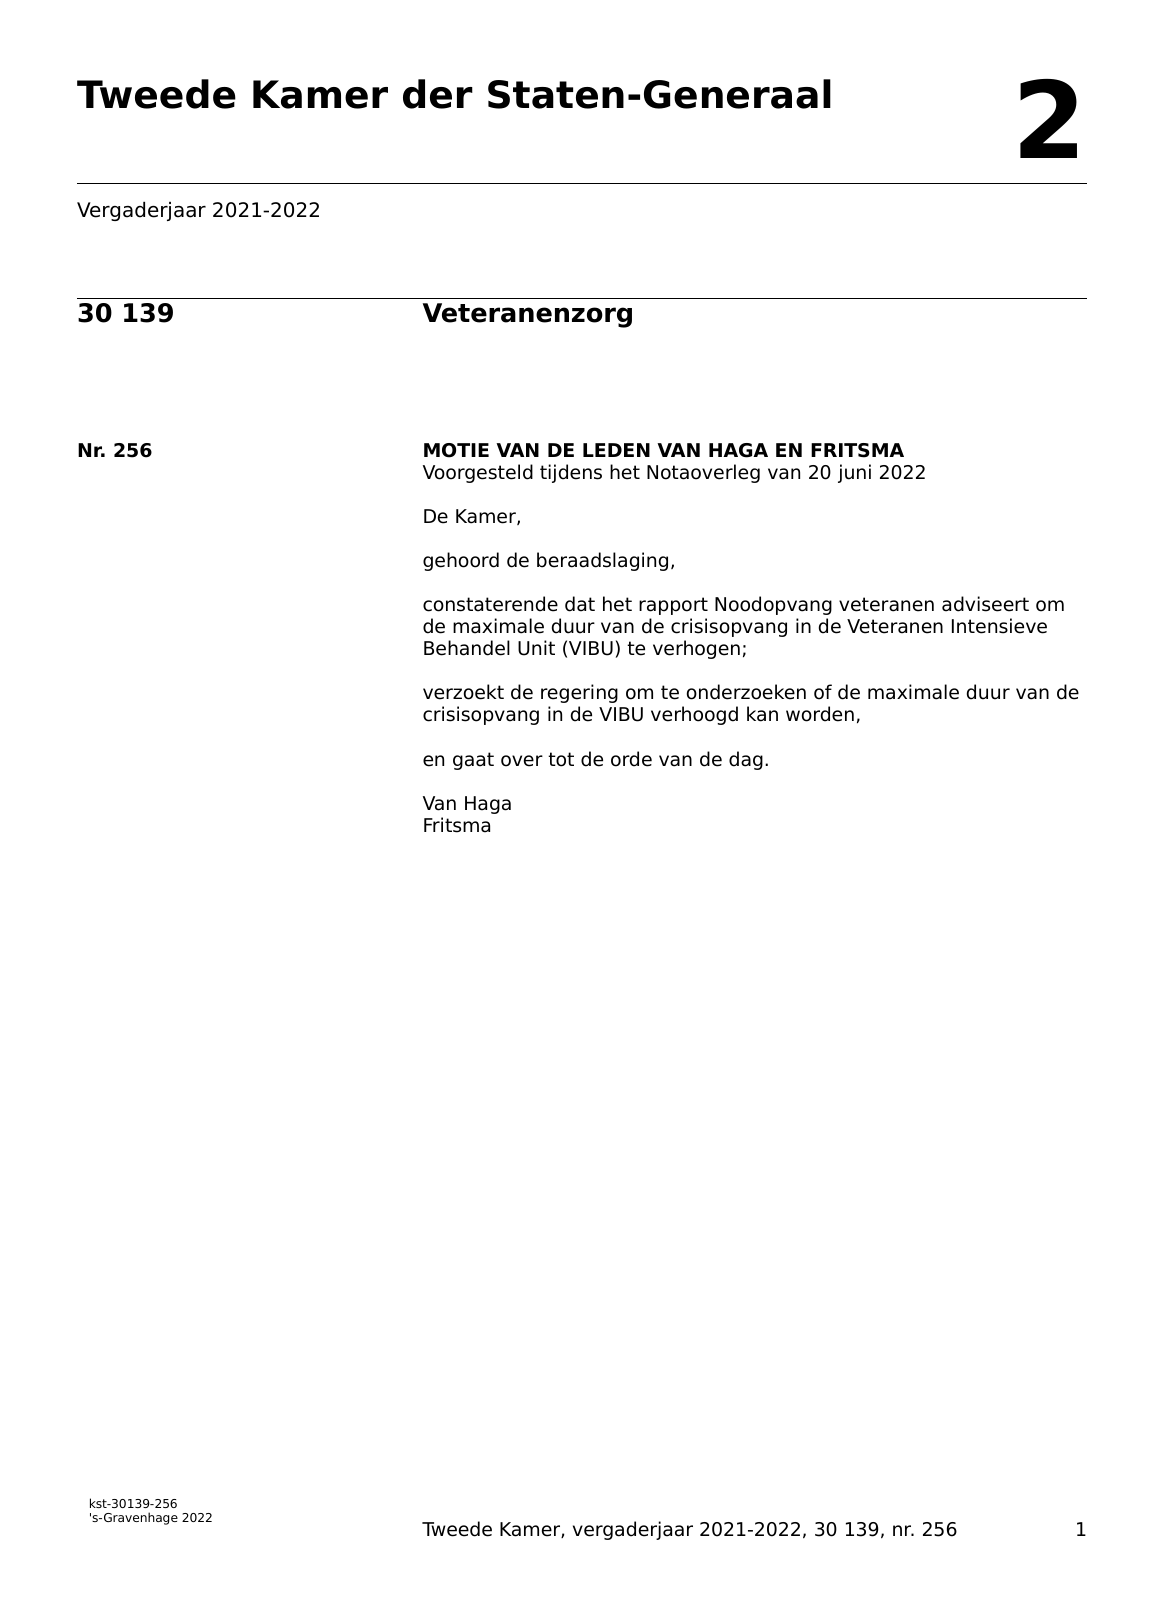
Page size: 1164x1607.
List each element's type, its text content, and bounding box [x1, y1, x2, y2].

text constaterende dat het rapport Noodopvang veteranen adviseert om de maximale duur van de crisisopvang in de Veteranen Intensieve Behandel Unit (VIBU) te verhogen; [422, 594, 1087, 660]
text 's-Gravenhage 2022 [88, 1511, 323, 1525]
text kst-30139-256 [88, 1497, 323, 1511]
table_cell Vergaderjaar 2021-2022 [77, 184, 1087, 298]
text Voorgesteld tijdens het Notaoverleg van 20 juni 2022 [422, 462, 1087, 484]
text en gaat over tot de orde van de dag. [422, 748, 1087, 770]
text Van Haga [422, 793, 1087, 814]
subtitle Nr. 256 MOTIE VAN DE LEDEN VAN HAGA EN FRITSMA [77, 440, 1087, 462]
text gehoord de beraadslaging, [422, 550, 1087, 572]
table_header Tweede Kamer der Staten-Generaal [77, 59, 886, 183]
table_header 2 [886, 59, 1087, 183]
text verzoekt de regering om te onderzoeken of de maximale duur van de crisisopvang in de VIBU verhoogd kan worden, [422, 682, 1087, 726]
text De Kamer, [422, 506, 1087, 528]
text Fritsma [422, 814, 1087, 837]
subtitle 30 139 Veteranenzorg [77, 299, 1087, 329]
